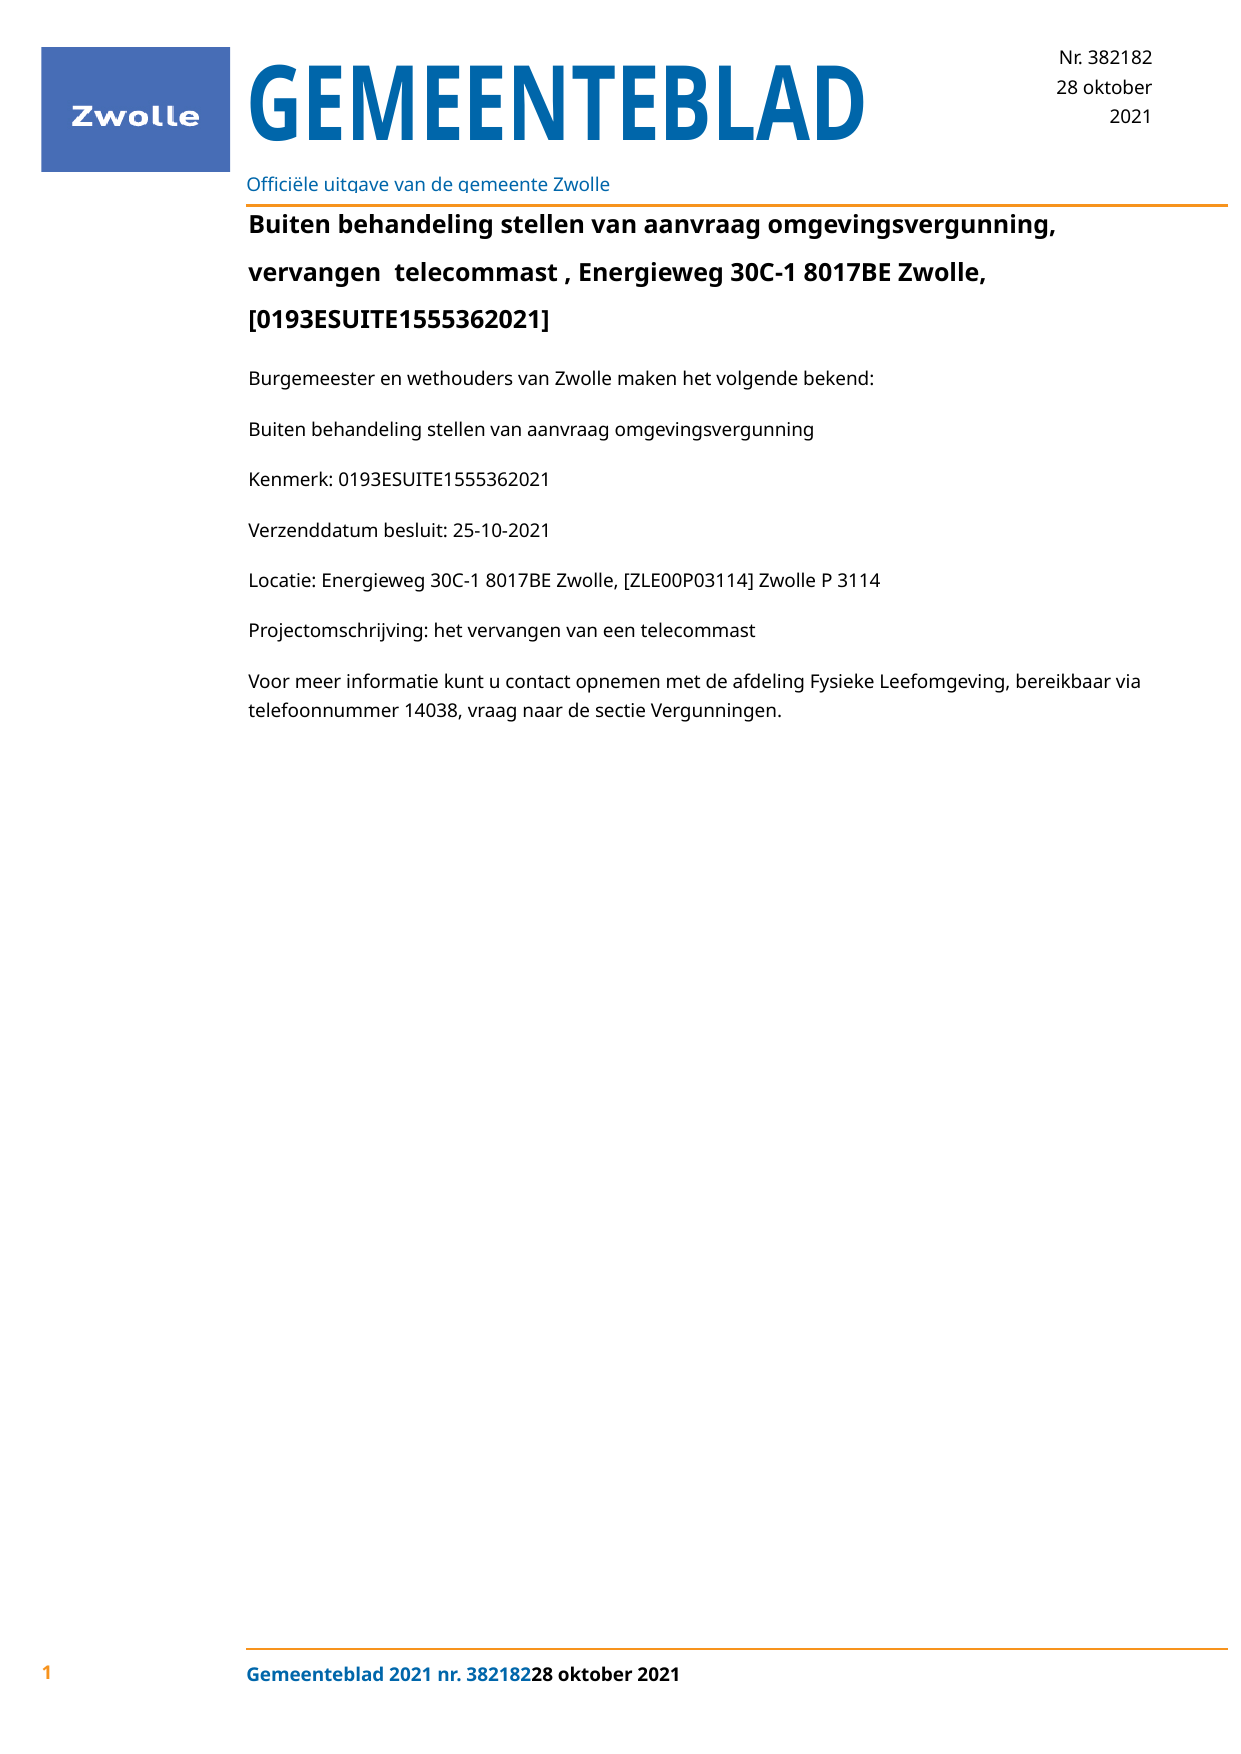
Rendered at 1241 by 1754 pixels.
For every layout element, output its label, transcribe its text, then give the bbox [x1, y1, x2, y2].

text Locatie: Energieweg 30C-1 8017BE Zwolle, [ZLE00P03114] Zwolle P 3114 [248, 567, 1152, 593]
text Buiten behandeling stellen van aanvraag omgevingsvergunning [248, 416, 1152, 442]
text Burgemeester en wethouders van Zwolle maken het volgende bekend: [248, 366, 1152, 391]
text Voor meer informatie kunt u contact opnemen met de afdeling Fysieke Leefomgeving, bereikbaar via telefoonnummer 14038, vraag naar de sectie Vergunningen. [248, 668, 1152, 723]
text Kenmerk: 0193ESUITE1555362021 [248, 466, 1152, 492]
text Projectomschrijving: het vervangen van een telecommast [248, 618, 1152, 643]
text Buiten behandeling stellen van aanvraag omgevingsvergunning, vervangen telecommast , Energieweg 30C-1 8017BE Zwolle, [0193ESUITE1555362021] [248, 207, 1152, 336]
text Verzenddatum besluit: 25-10-2021 [248, 517, 1152, 542]
picture [41, 47, 231, 172]
